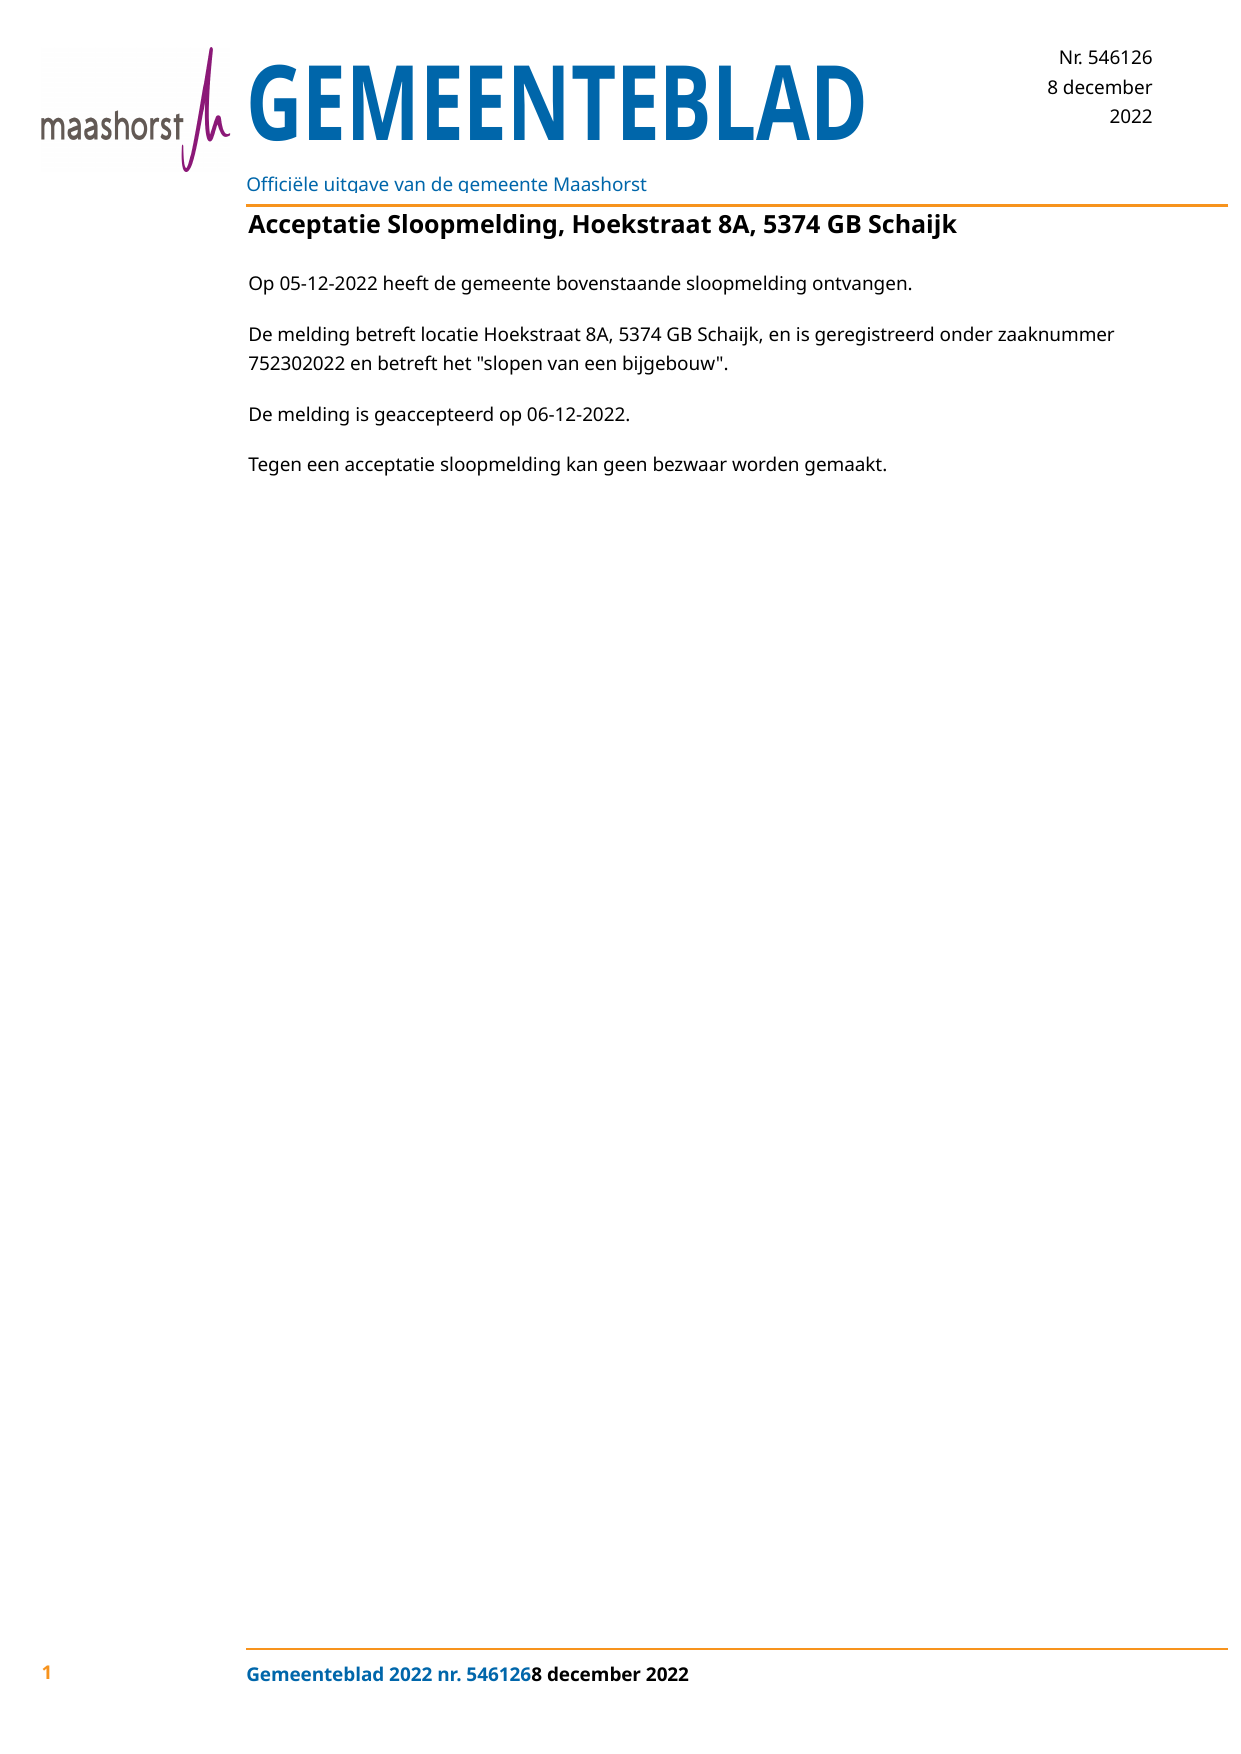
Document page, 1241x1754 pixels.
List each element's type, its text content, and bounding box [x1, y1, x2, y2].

text De melding is geaccepteerd op 06-12-2022. [248, 401, 1152, 426]
picture [41, 47, 231, 172]
text Op 05-12-2022 heeft de gemeente bovenstaande sloopmelding ontvangen. [248, 270, 1152, 296]
text Tegen een acceptatie sloopmelding kan geen bezwaar worden gemaakt. [248, 451, 1152, 477]
text De melding betreft locatie Hoekstraat 8A, 5374 GB Schaijk, en is geregistreerd onder zaaknummer 752302022 en betreft het "slopen van een bijgebouw". [248, 321, 1152, 376]
text Acceptatie Sloopmelding, Hoekstraat 8A, 5374 GB Schaijk [248, 207, 1152, 241]
